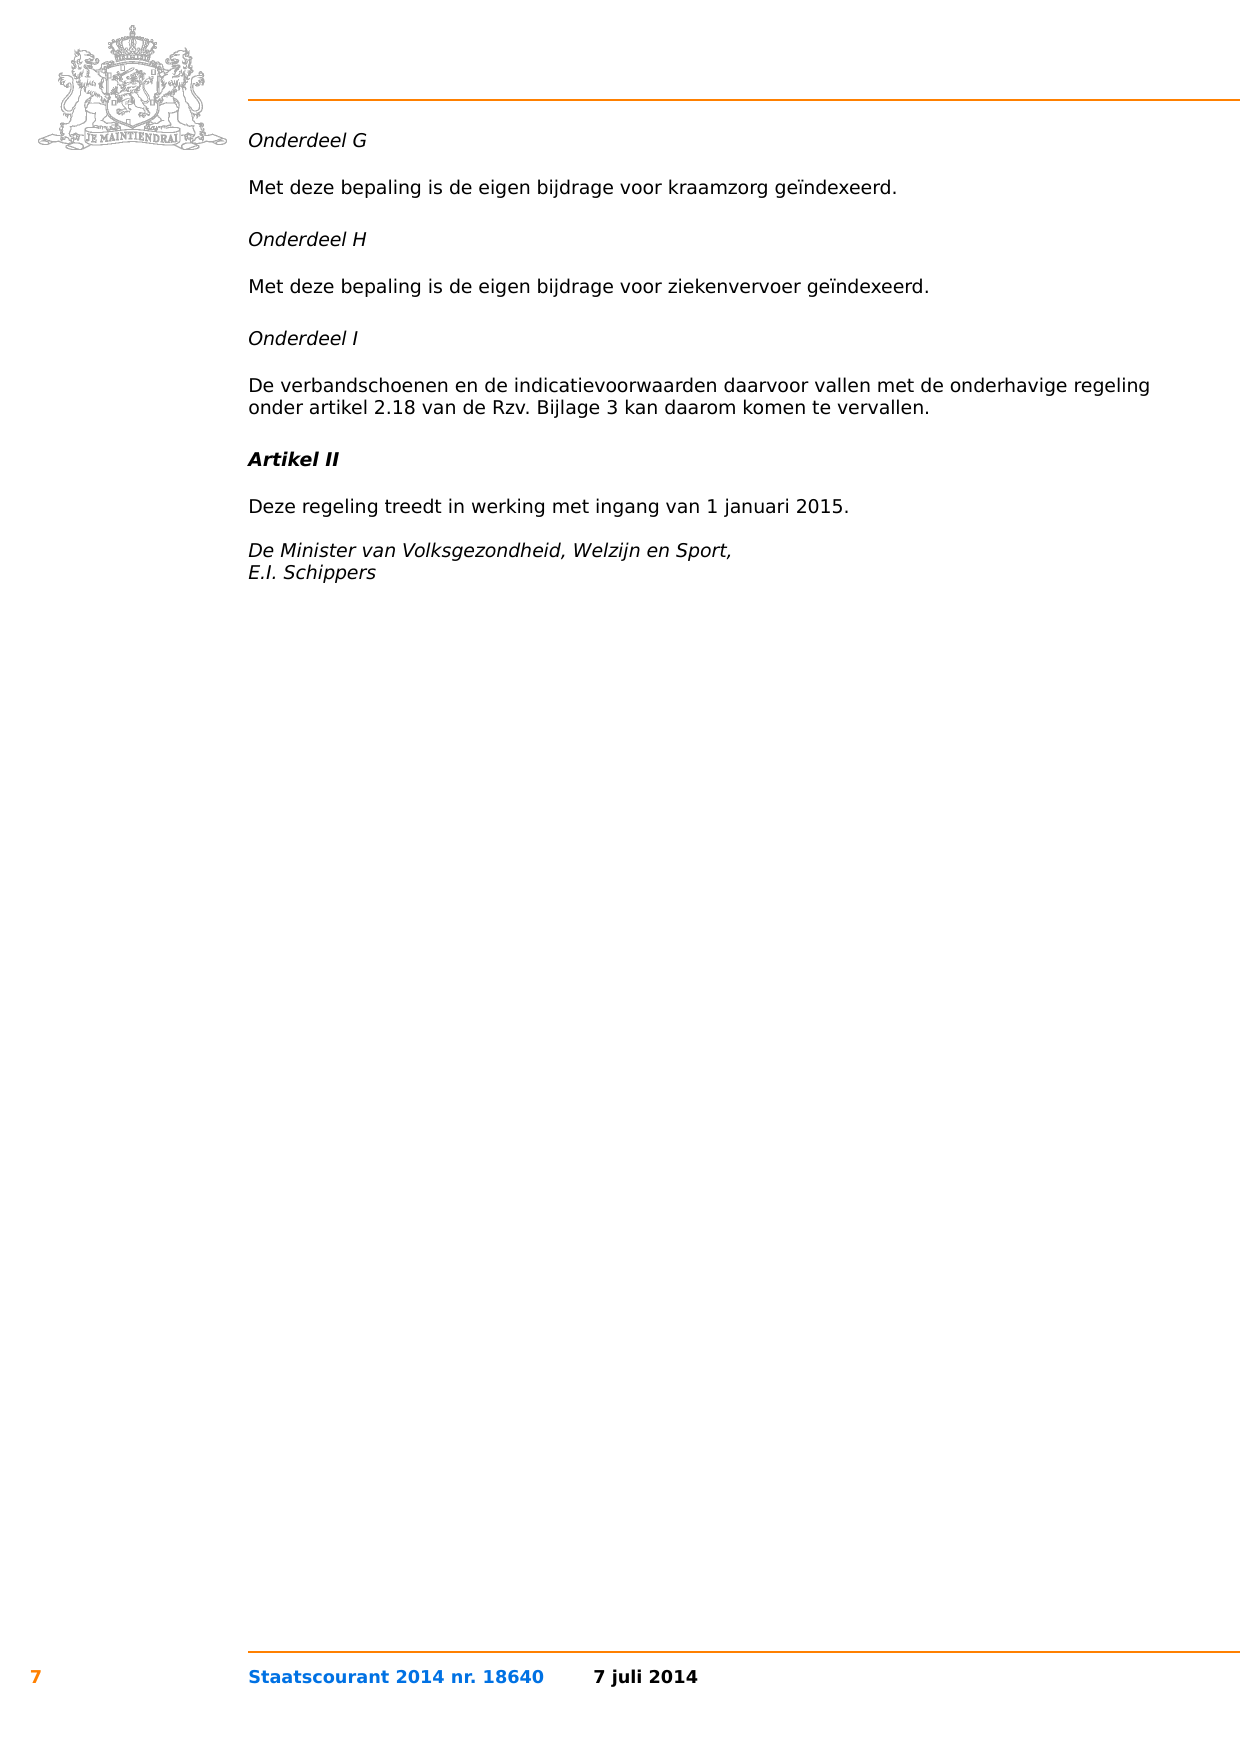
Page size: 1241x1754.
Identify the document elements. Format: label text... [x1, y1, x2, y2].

subtitle Artikel II [248, 449, 1163, 471]
text Met deze bepaling is de eigen bijdrage voor kraamzorg geïndexeerd. [248, 177, 1163, 199]
text Met deze bepaling is de eigen bijdrage voor ziekenvervoer geïndexeerd. [248, 276, 1163, 298]
text De verbandschoenen en de indicatievoorwaarden daarvoor vallen met de onderhavige regeling onder artikel 2.18 van de Rzv. Bijlage 3 kan daarom komen te vervallen. [248, 375, 1163, 419]
text Deze regeling treedt in werking met ingang van 1 januari 2015. [248, 496, 1163, 518]
subtitle Onderdeel I [248, 328, 1163, 350]
picture [38, 25, 227, 150]
subtitle Onderdeel G [248, 130, 1163, 152]
text De Minister van Volksgezondheid, Welzijn en Sport, E.I. Schippers [248, 539, 1163, 583]
subtitle Onderdeel H [248, 229, 1163, 251]
